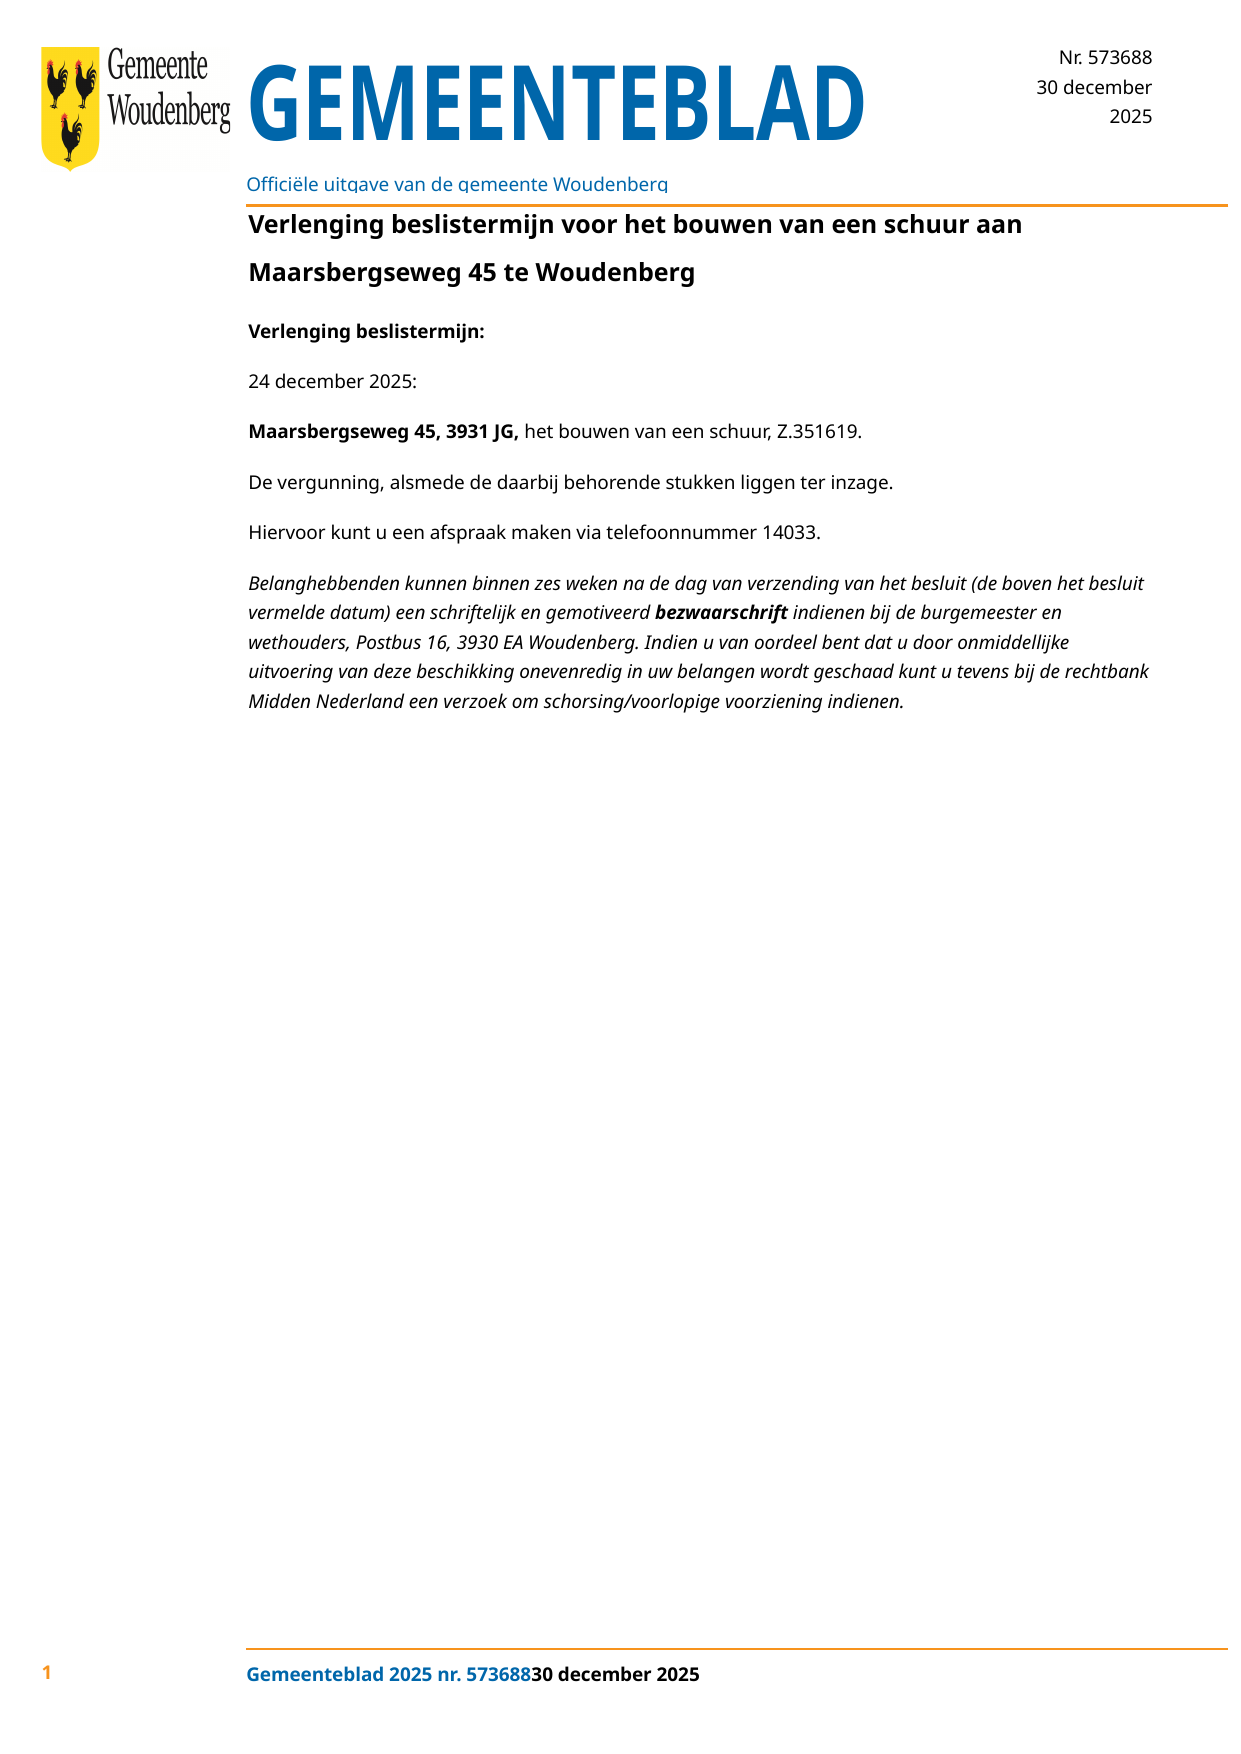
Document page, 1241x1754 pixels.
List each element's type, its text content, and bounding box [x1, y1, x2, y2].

text Verlenging beslistermijn voor het bouwen van een schuur aan Maarsbergseweg 45 te Woudenberg [248, 207, 1152, 288]
text Hiervoor kunt u een afspraak maken via telefoonnummer 14033. [248, 519, 1152, 545]
text Belanghebbenden kunnen binnen zes weken na de dag van verzending van het besluit (de boven het besluit vermelde datum) een schriftelijk en gemotiveerd bezwaarschrift indienen bij de burgemeester en wethouders, Postbus 16, 3930 EA Woudenberg. Indien u van oordeel bent dat u door onmiddellijke uitvoering van deze beschikking onevenredig in uw belangen wordt geschaad kunt u tevens bij de rechtbank Midden Nederland een verzoek om schorsing/voorlopige voorziening indienen. [248, 570, 1152, 714]
text 24 december 2025: [248, 368, 1152, 394]
text Verlenging beslistermijn: [248, 318, 1152, 344]
text De vergunning, alsmede de daarbij behorende stukken liggen ter inzage. [248, 469, 1152, 495]
text Maarsbergseweg 45, 3931 JG, het bouwen van een schuur, Z.351619. [248, 419, 1152, 444]
picture [41, 47, 231, 172]
